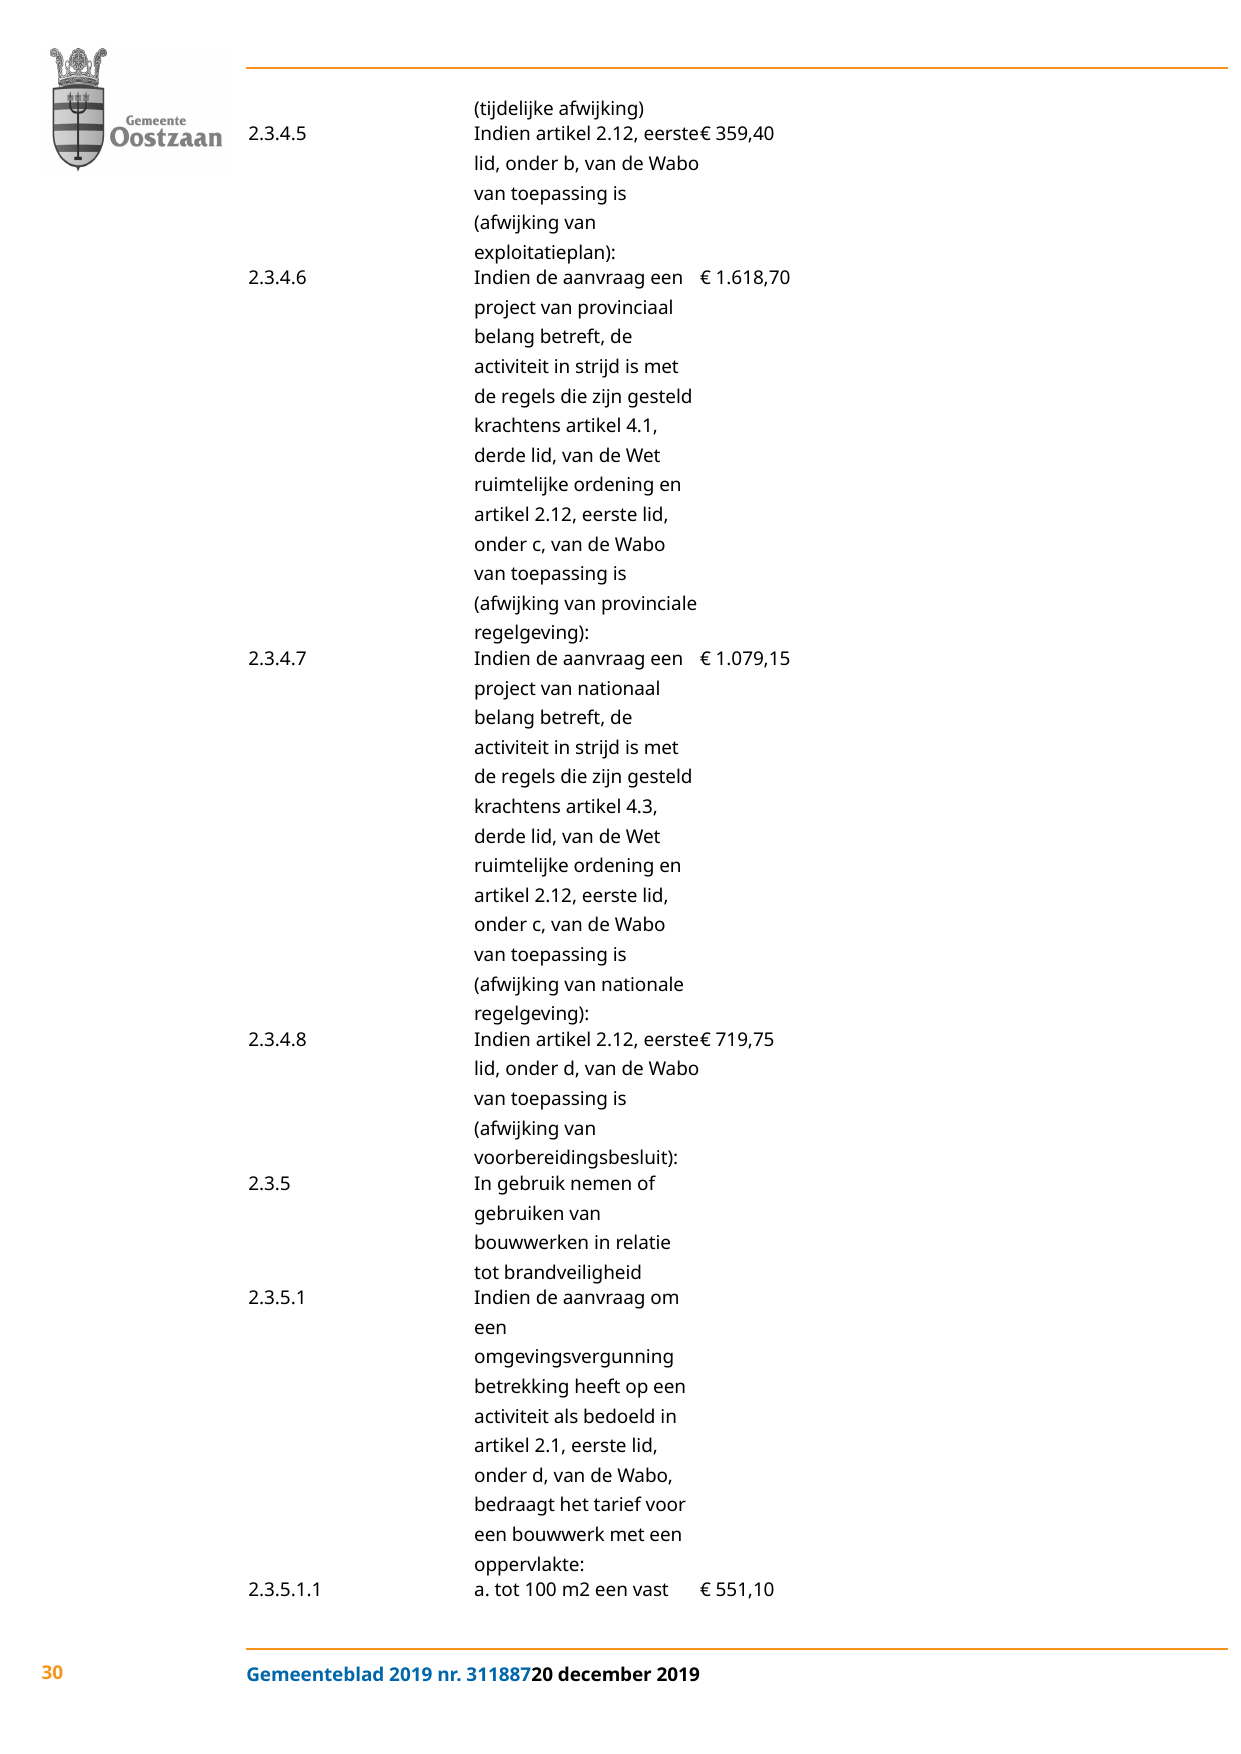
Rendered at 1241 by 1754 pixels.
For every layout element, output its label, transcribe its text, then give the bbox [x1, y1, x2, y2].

table_cell [926, 265, 1152, 645]
table_cell [926, 1285, 1152, 1577]
picture [41, 47, 231, 172]
table_cell Indien artikel 2.12, eerste lid, onder d, van de Wabo van toepassing is (afwijking van voorbereidingsbesluit): [474, 1026, 700, 1170]
table_cell 2.3.4.7 [248, 645, 474, 1026]
table_cell (tijdelijke afwijking) [474, 95, 700, 121]
table_cell € 1.079,15 [700, 645, 926, 1026]
table_cell [700, 95, 926, 121]
table_cell € 1.618,70 [700, 265, 926, 645]
table_cell [700, 1285, 926, 1577]
table_cell Indien de aanvraag een project van nationaal belang betreft, de activiteit in strijd is met de regels die zijn gesteld krachtens artikel 4.3, derde lid, van de Wet ruimtelijke ordening en artikel 2.12, eerste lid, onder c, van de Wabo van toepassing is (afwijking van nationale regelgeving): [474, 645, 700, 1026]
table_cell [926, 95, 1152, 121]
table_cell 2.3.5.1.1 [248, 1577, 474, 1602]
table_cell Indien artikel 2.12, eerste lid, onder b, van de Wabo van toepassing is (afwijking van exploitatieplan): [474, 121, 700, 264]
table_cell € 719,75 [700, 1026, 926, 1170]
table_cell 2.3.5.1 [248, 1285, 474, 1577]
table_cell [248, 95, 474, 121]
table_cell 2.3.5 [248, 1170, 474, 1284]
table_cell € 551,10 [700, 1577, 926, 1602]
table_cell [926, 1026, 1152, 1170]
table_cell 2.3.4.8 [248, 1026, 474, 1170]
table_cell 2.3.4.5 [248, 121, 474, 264]
table_cell [926, 121, 1152, 264]
table_cell In gebruik nemen of gebruiken van bouwwerken in relatie tot brandveiligheid [474, 1170, 700, 1284]
table_cell Indien de aanvraag om een omgevingsvergunning betrekking heeft op een activiteit als bedoeld in artikel 2.1, eerste lid, onder d, van de Wabo, bedraagt het tarief voor een bouwwerk met een oppervlakte: [474, 1285, 700, 1577]
table_cell [926, 1170, 1152, 1284]
table_cell [926, 645, 1152, 1026]
table_cell [926, 1577, 1152, 1602]
table_cell 2.3.4.6 [248, 265, 474, 645]
table_cell Indien de aanvraag een project van provinciaal belang betreft, de activiteit in strijd is met de regels die zijn gesteld krachtens artikel 4.1, derde lid, van de Wet ruimtelijke ordening en artikel 2.12, eerste lid, onder c, van de Wabo van toepassing is (afwijking van provinciale regelgeving): [474, 265, 700, 645]
table_cell a. tot 100 m2 een vast [474, 1577, 700, 1602]
table_cell € 359,40 [700, 121, 926, 264]
table_cell [700, 1170, 926, 1284]
